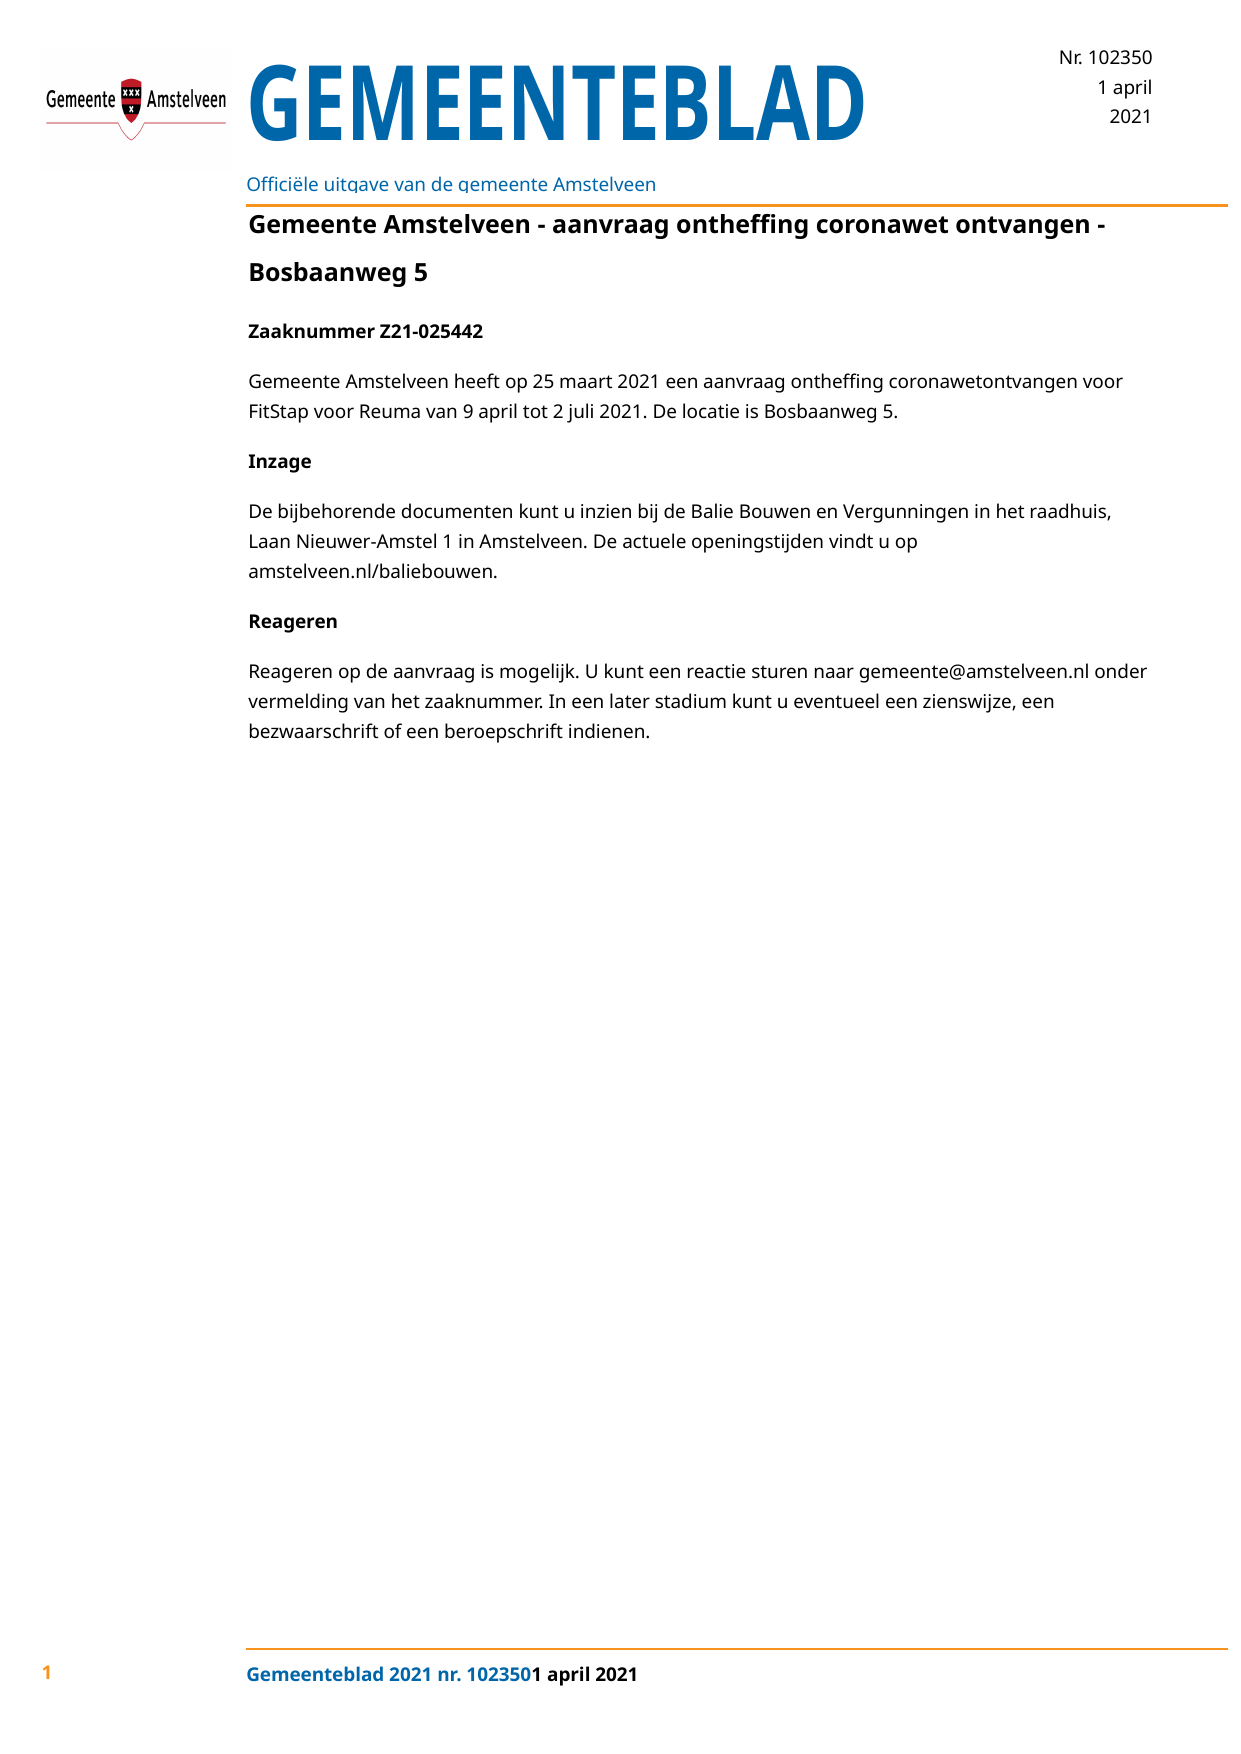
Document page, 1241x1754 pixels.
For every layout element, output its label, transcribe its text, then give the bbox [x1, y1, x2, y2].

text Inzage [248, 448, 1152, 474]
text De bijbehorende documenten kunt u inzien bij de Balie Bouwen en Vergunningen in het raadhuis, Laan Nieuwer-Amstel 1 in Amstelveen. De actuele openingstijden vindt u op amstelveen.nl/baliebouwen. [248, 499, 1152, 584]
text Gemeente Amstelveen - aanvraag ontheffing coronawet ontvangen - Bosbaanweg 5 [248, 207, 1152, 288]
text Zaaknummer Z21-025442 [248, 318, 1152, 344]
text Gemeente Amstelveen heeft op 25 maart 2021 een aanvraag ontheffing coronawetontvangen voor FitStap voor Reuma van 9 april tot 2 juli 2021. De locatie is Bosbaanweg 5. [248, 368, 1152, 424]
picture [41, 47, 231, 172]
text Reageren op de aanvraag is mogelijk. U kunt een reactie sturen naar gemeente@amstelveen.nl onder vermelding van het zaaknummer. In een later stadium kunt u eventueel een zienswijze, een bezwaarschrift of een beroepschrift indienen. [248, 659, 1152, 744]
text Reageren [248, 608, 1152, 634]
